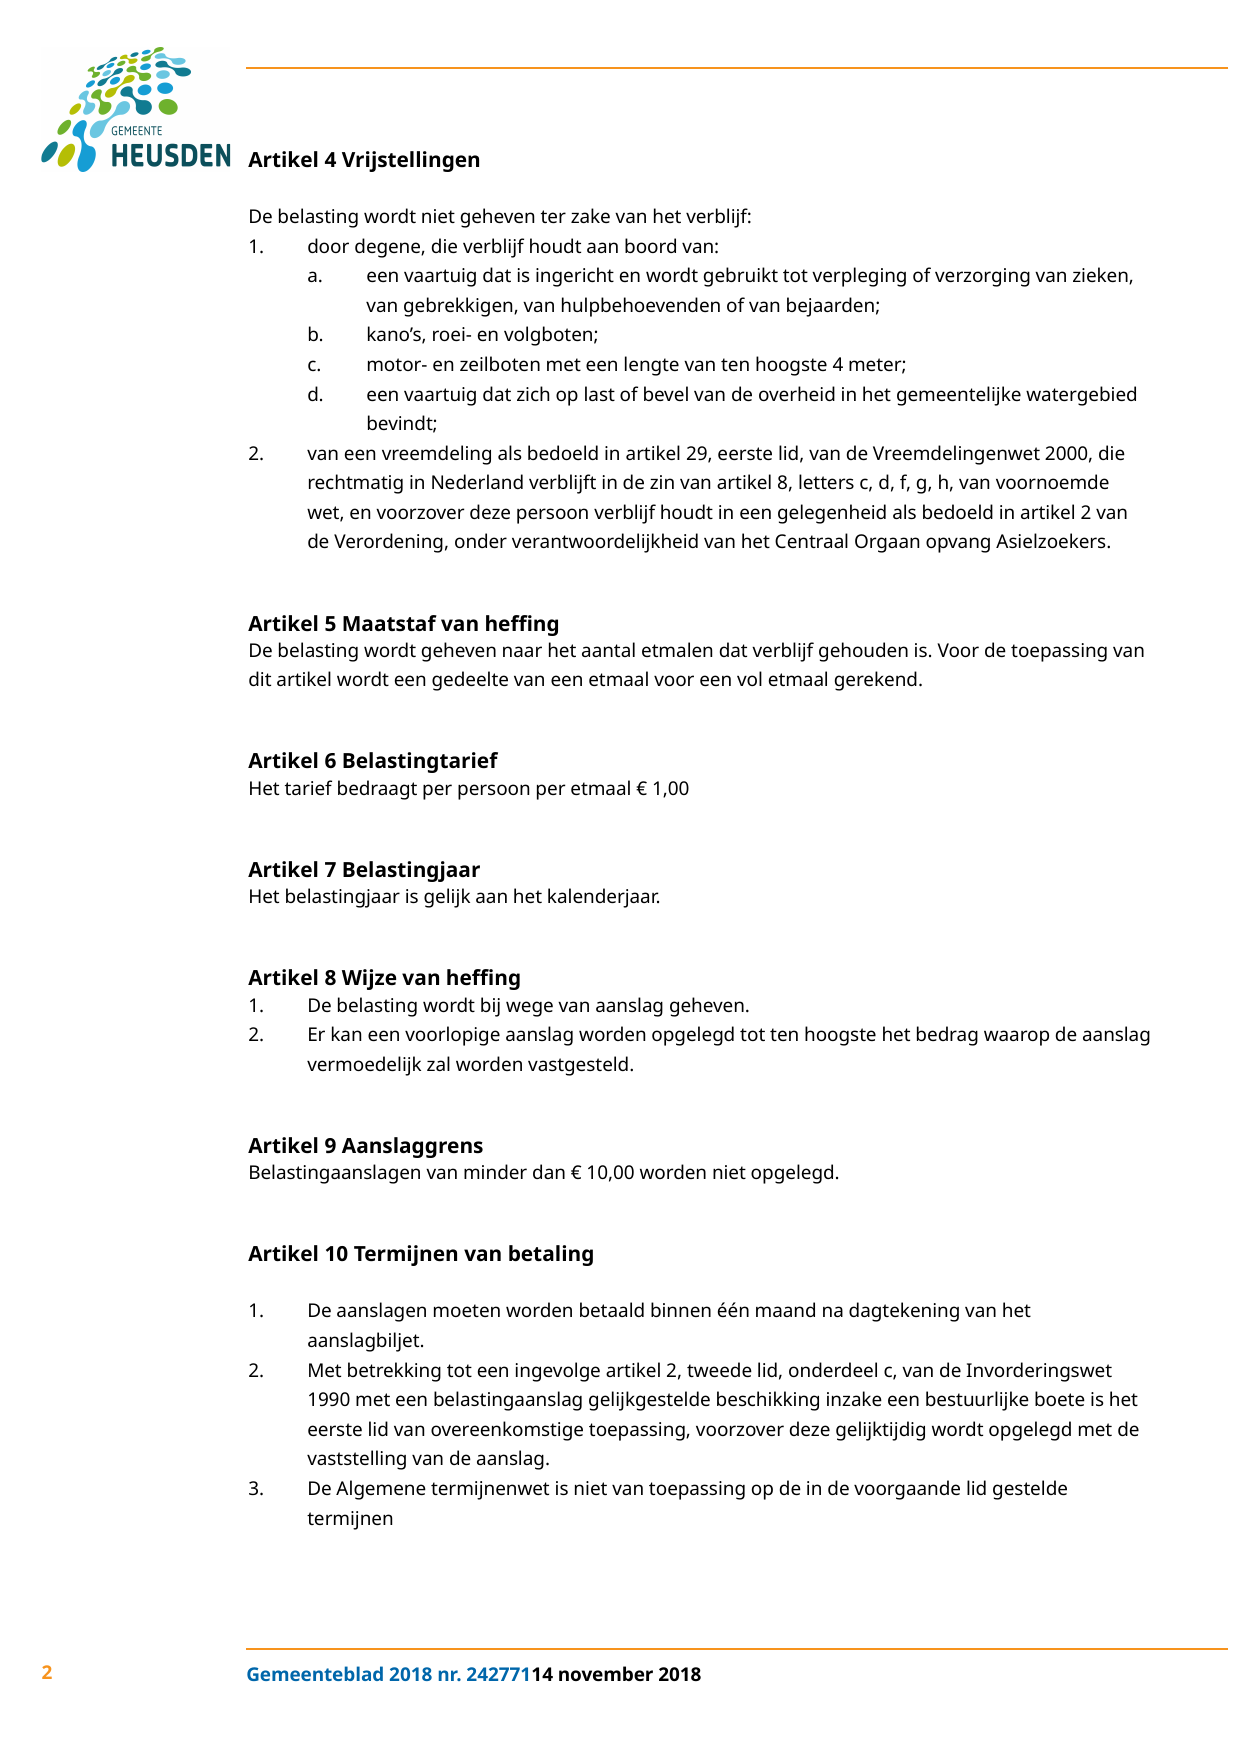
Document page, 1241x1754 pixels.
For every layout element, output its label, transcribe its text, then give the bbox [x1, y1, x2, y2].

list Met betrekking tot een ingevolge artikel 2, tweede lid, onderdeel c, van de Invorderingswet 1990 met een belastingaanslag gelijkgestelde beschikking inzake een bestuurlijke boete is het eerste lid van overeenkomstige toepassing, voorzover deze gelijktijdig wordt opgelegd met de vaststelling van de aanslag. [248, 1357, 1152, 1471]
list Er kan een voorlopige aanslag worden opgelegd tot ten hoogste het bedrag waarop de aanslag vermoedelijk zal worden vastgesteld. [248, 1022, 1152, 1077]
text Artikel 7 Belastingjaar [248, 855, 1152, 883]
picture [41, 47, 231, 172]
text Het belastingjaar is gelijk aan het kalenderjaar. [248, 883, 1152, 909]
list door degene, die verblijf houdt aan boord van: [248, 233, 1152, 258]
text Artikel 5 Maatstaf van heffing [248, 609, 1152, 637]
list De belasting wordt bij wege van aanslag geheven. [248, 992, 1152, 1018]
text Het tarief bedraagt per persoon per etmaal € 1,00 [248, 775, 1152, 801]
list motor- en zeilboten met een lengte van ten hoogste 4 meter; [307, 351, 1152, 377]
text Artikel 10 Termijnen van betaling [248, 1239, 1152, 1268]
text Artikel 9 Aanslaggrens [248, 1131, 1152, 1159]
text Artikel 6 Belastingtarief [248, 747, 1152, 775]
text De belasting wordt niet geheven ter zake van het verblijf: [248, 203, 1152, 229]
list kano’s, roei- en volgboten; [307, 322, 1152, 347]
text Artikel 8 Wijze van heffing [248, 963, 1152, 992]
text Artikel 4 Vrijstellingen [248, 145, 1152, 174]
list van een vreemdeling als bedoeld in artikel 29, eerste lid, van de Vreemdelingenwet 2000, die rechtmatig in Nederland verblijft in de zin van artikel 8, letters c, d, f, g, h, van voornoemde wet, en voorzover deze persoon verblijf houdt in een gelegenheid als bedoeld in artikel 2 van de Verordening, onder verantwoordelijkheid van het Centraal Orgaan opvang Asielzoekers. [248, 440, 1152, 554]
list De aanslagen moeten worden betaald binnen één maand na dagtekening van het aanslagbiljet. [248, 1298, 1152, 1353]
list een vaartuig dat zich op last of bevel van de overheid in het gemeentelijke watergebied bevindt; [307, 381, 1152, 436]
list De Algemene termijnenwet is niet van toepassing op de in de voorgaande lid gestelde termijnen [248, 1475, 1152, 1530]
text De belasting wordt geheven naar het aantal etmalen dat verblijf gehouden is. Voor de toepassing van dit artikel wordt een gedeelte van een etmaal voor een vol etmaal gerekend. [248, 637, 1152, 692]
list een vaartuig dat is ingericht en wordt gebruikt tot verpleging of verzorging van zieken, van gebrekkigen, van hulpbehoevenden of van bejaarden; [307, 262, 1152, 318]
text Belastingaanslagen van minder dan € 10,00 worden niet opgelegd. [248, 1159, 1152, 1185]
